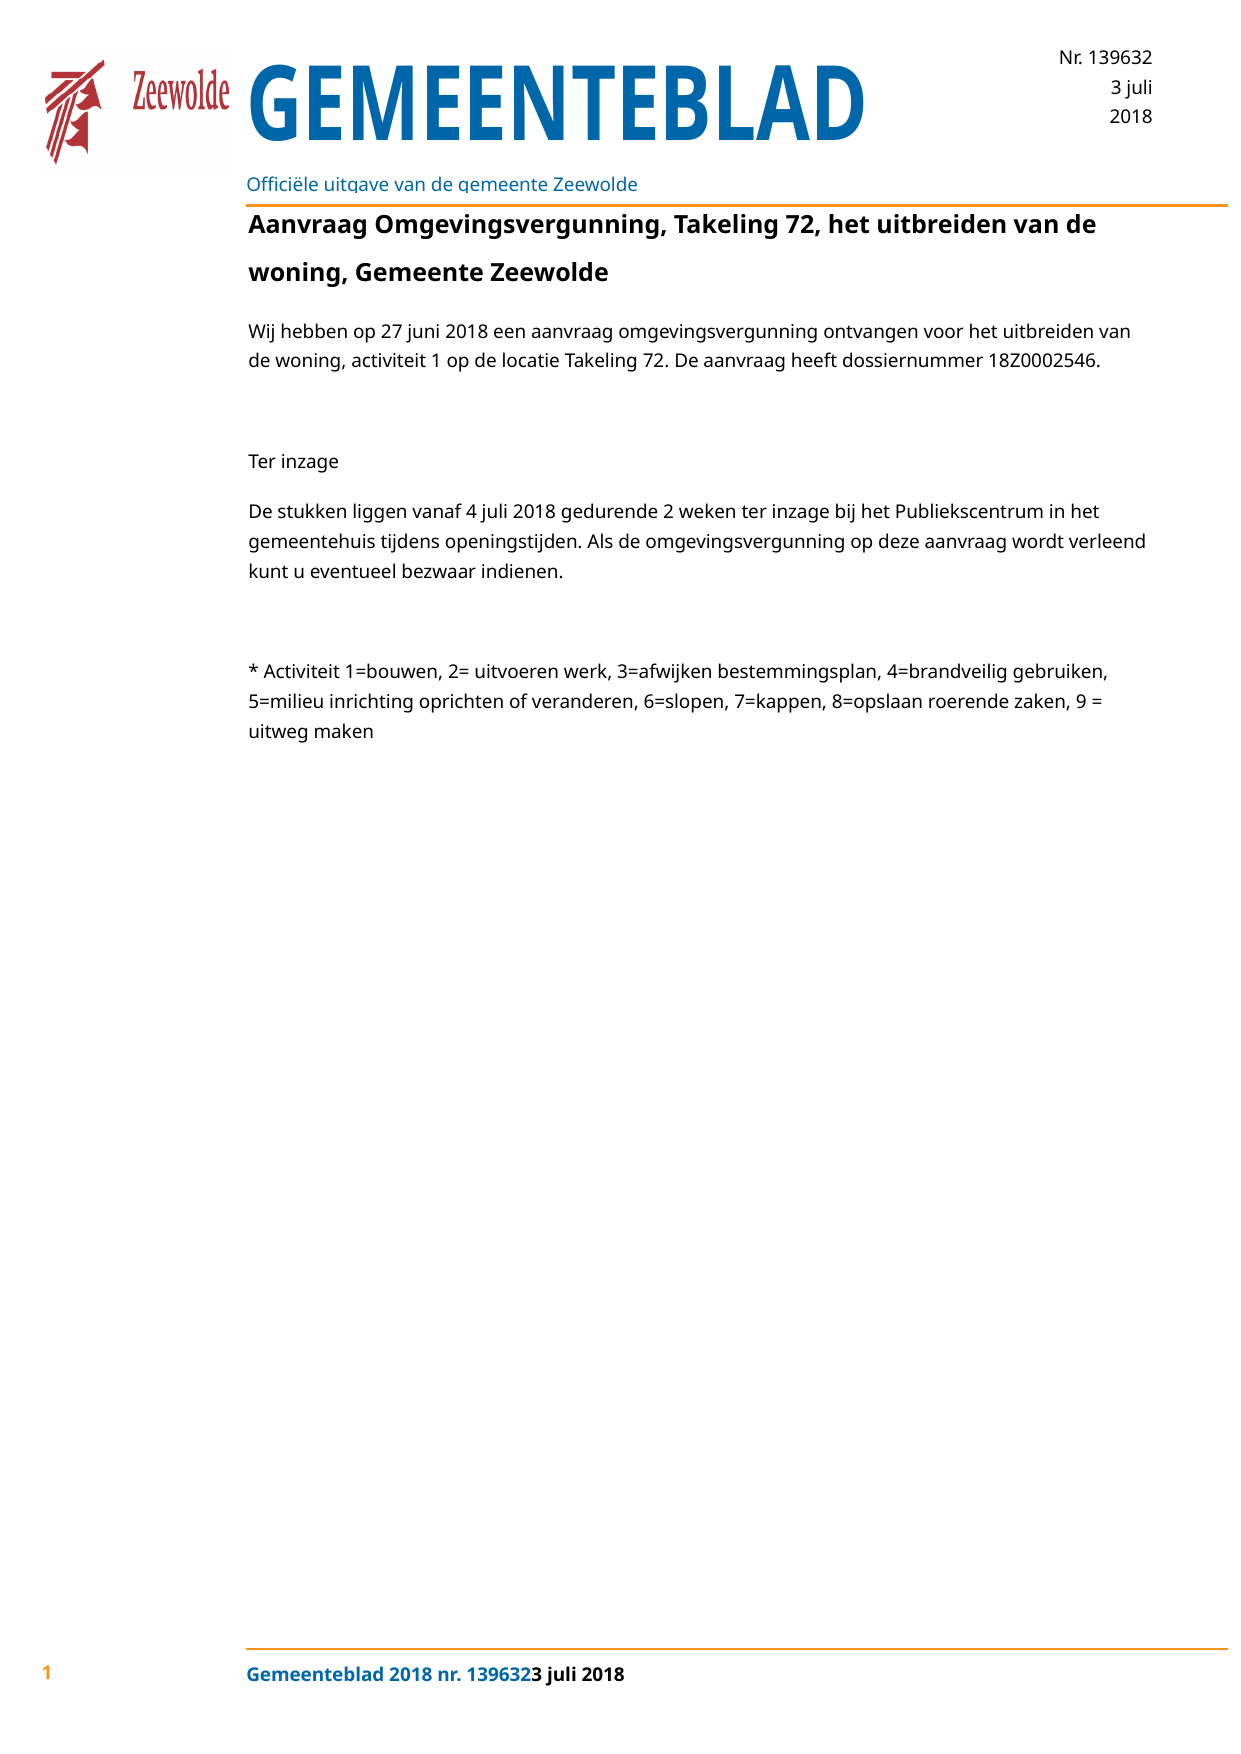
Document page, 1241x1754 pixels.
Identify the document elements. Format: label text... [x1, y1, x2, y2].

text Ter inzage [248, 448, 1152, 474]
text Aanvraag Omgevingsvergunning, Takeling 72, het uitbreiden van de woning, Gemeente Zeewolde [248, 207, 1152, 288]
text Wij hebben op 27 juni 2018 een aanvraag omgevingsvergunning ontvangen voor het uitbreiden van de woning, activiteit 1 op de locatie Takeling 72. De aanvraag heeft dossiernummer 18Z0002546. [248, 318, 1152, 373]
text * Activiteit 1=bouwen, 2= uitvoeren werk, 3=afwijken bestemmingsplan, 4=brandveilig gebruiken, 5=milieu inrichting oprichten of veranderen, 6=slopen, 7=kappen, 8=opslaan roerende zaken, 9 = uitweg maken [248, 659, 1152, 744]
picture [41, 47, 231, 172]
text De stukken liggen vanaf 4 juli 2018 gedurende 2 weken ter inzage bij het Publiekscentrum in het gemeentehuis tijdens openingstijden. Als de omgevingsvergunning op deze aanvraag wordt verleend kunt u eventueel bezwaar indienen. [248, 499, 1152, 584]
